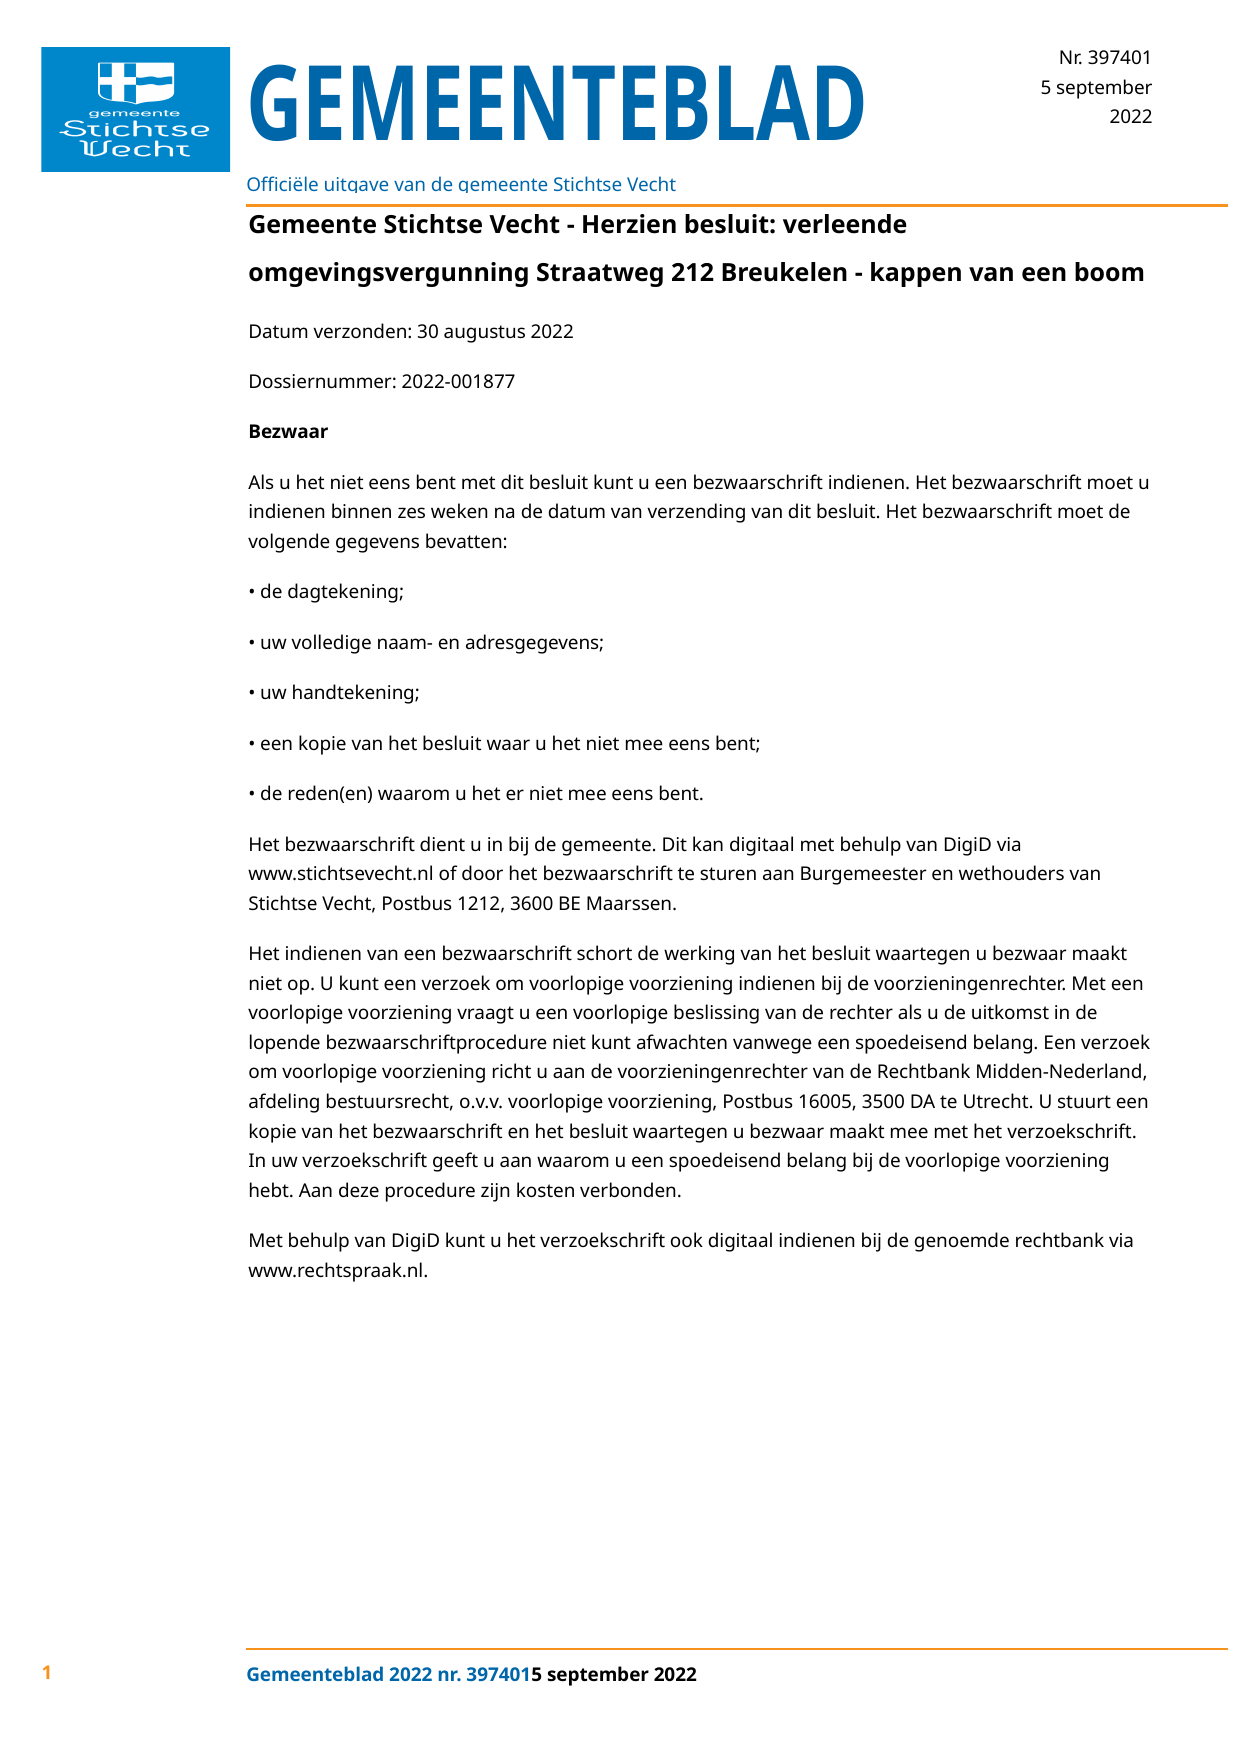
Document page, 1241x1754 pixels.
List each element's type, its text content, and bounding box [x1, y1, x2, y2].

text Met behulp van DigiD kunt u het verzoekschrift ook digitaal indienen bij de genoemde rechtbank via www.rechtspraak.nl. [248, 1227, 1152, 1283]
picture [137, 63, 174, 103]
text • de reden(en) waarom u het er niet mee eens bent. [248, 780, 1152, 806]
text Datum verzonden: 30 augustus 2022 [248, 318, 1152, 344]
text Het bezwaarschrift dient u in bij de gemeente. Dit kan digitaal met behulp van DigiD via www.stichtsevecht.nl of door het bezwaarschrift te sturen aan Burgemeester en wethouders van Stichtse Vecht, Postbus 1212, 3600 BE Maarssen. [248, 831, 1152, 916]
text • uw volledige naam- en adresgegevens; [248, 629, 1152, 655]
text Als u het niet eens bent met dit besluit kunt u een bezwaarschrift indienen. Het bezwaarschrift moet u indienen binnen zes weken na de datum van verzending van dit besluit. Het bezwaarschrift moet de volgende gegevens bevatten: [248, 469, 1152, 554]
text Bezwaar [248, 419, 1152, 444]
text Dossiernummer: 2022-001877 [248, 368, 1152, 394]
text • de dagtekening; [248, 579, 1152, 604]
text Het indienen van een bezwaarschrift schort de werking van het besluit waartegen u bezwaar maakt niet op. U kunt een verzoek om voorlopige voorziening indienen bij de voorzieningenrechter. Met een voorlopige voorziening vraagt u een voorlopige beslissing van de rechter als u de uitkomst in de lopende bezwaarschriftprocedure niet kunt afwachten vanwege een spoedeisend belang. Een verzoek om voorlopige voorziening richt u aan de voorzieningenrechter van de Rechtbank Midden-Nederland, afdeling bestuursrecht, o.v.v. voorlopige voorziening, Postbus 16005, 3500 DA te Utrecht. U stuurt een kopie van het bezwaarschrift en het besluit waartegen u bezwaar maakt mee met het verzoekschrift. In uw verzoekschrift geeft u aan waarom u een spoedeisend belang bij de voorlopige voorziening hebt. Aan deze procedure zijn kosten verbonden. [248, 940, 1152, 1203]
text • uw handtekening; [248, 679, 1152, 705]
text Gemeente Stichtse Vecht - Herzien besluit: verleende omgevingsvergunning Straatweg 212 Breukelen - kappen van een boom [248, 207, 1152, 288]
text • een kopie van het besluit waar u het niet mee eens bent; [248, 730, 1152, 756]
picture [99, 63, 135, 101]
